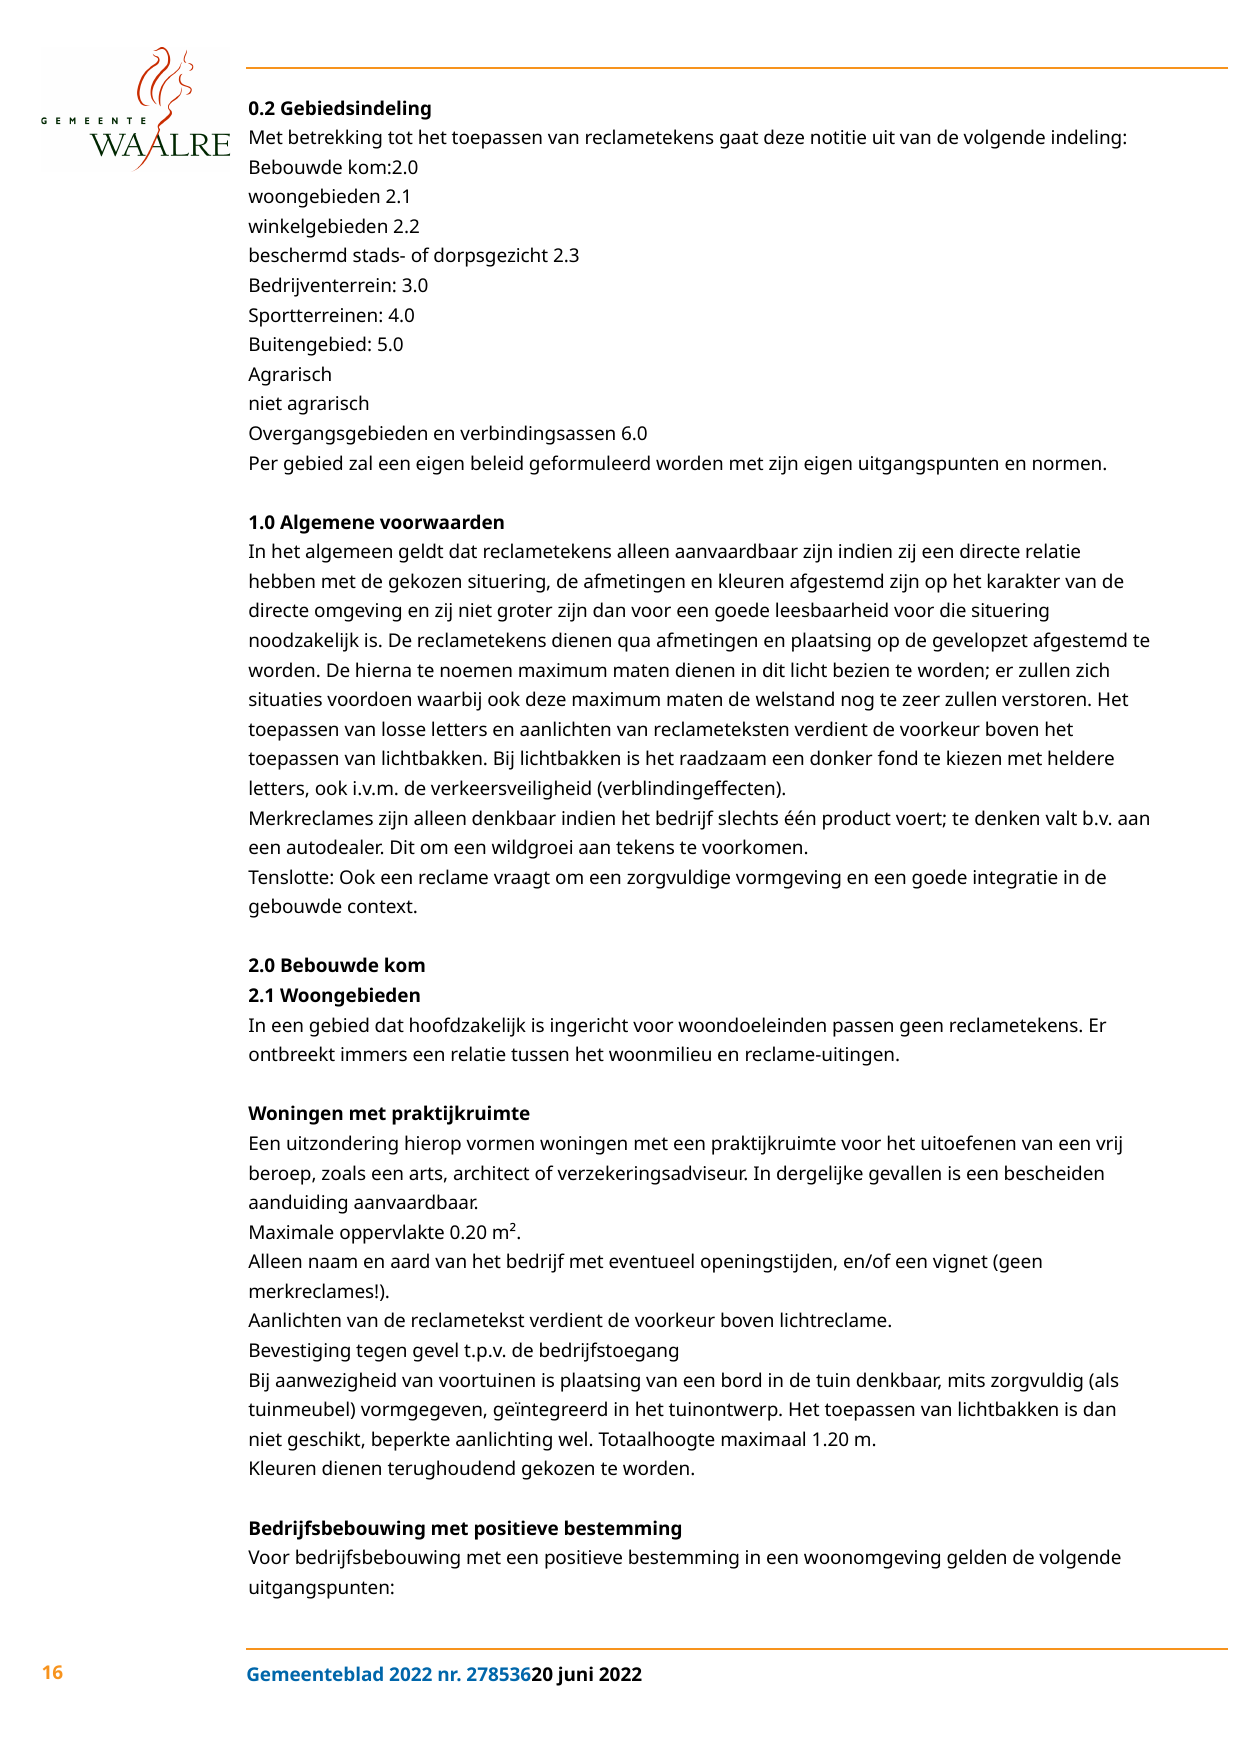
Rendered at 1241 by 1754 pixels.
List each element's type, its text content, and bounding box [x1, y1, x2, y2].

text Bedrijventerrein: 3.0 [248, 272, 1152, 298]
text Bevestiging tegen gevel t.p.v. de bedrijfstoegang [248, 1337, 1152, 1363]
text Agrarisch [248, 361, 1152, 387]
text Tenslotte: Ook een reclame vraagt om een zorgvuldige vormgeving en een goede integratie in de gebouwde context. [248, 864, 1152, 919]
text winkelgebieden 2.2 [248, 213, 1152, 239]
text In een gebied dat hoofdzakelijk is ingericht voor woondoeleinden passen geen reclametekens. Er ontbreekt immers een relatie tussen het woonmilieu en reclame-uitingen. [248, 1012, 1152, 1067]
text Bij aanwezigheid van voortuinen is plaatsing van een bord in de tuin denkbaar, mits zorgvuldig (als tuinmeubel) vormgegeven, geïntegreerd in het tuinontwerp. Het toepassen van lichtbakken is dan niet geschikt, beperkte aanlichting wel. Totaalhoogte maximaal 1.20 m. [248, 1367, 1152, 1452]
text Woningen met praktijkruimte [248, 1101, 1152, 1126]
text Maximale oppervlakte 0.20 m². [248, 1219, 1152, 1245]
text beschermd stads- of dorpsgezicht 2.3 [248, 243, 1152, 268]
text Aanlichten van de reclametekst verdient de voorkeur boven lichtreclame. [248, 1308, 1152, 1333]
text 0.2 Gebiedsindeling [248, 95, 1152, 121]
text Bedrijfsbebouwing met positieve bestemming [248, 1515, 1152, 1541]
text Een uitzondering hierop vormen woningen met een praktijkruimte voor het uitoefenen van een vrij beroep, zoals een arts, architect of verzekeringsadviseur. In dergelijke gevallen is een bescheiden aanduiding aanvaardbaar. [248, 1130, 1152, 1215]
text Merkreclames zijn alleen denkbaar indien het bedrijf slechts één product voert; te denken valt b.v. aan een autodealer. Dit om een wildgroei aan tekens te voorkomen. [248, 805, 1152, 860]
text Voor bedrijfsbebouwing met een positieve bestemming in een woonomgeving gelden de volgende uitgangspunten: [248, 1544, 1152, 1600]
text 2.1 Woongebieden [248, 982, 1152, 1008]
text Per gebied zal een eigen beleid geformuleerd worden met zijn eigen uitgangspunten en normen. [248, 450, 1152, 476]
text In het algemeen geldt dat reclametekens alleen aanvaardbaar zijn indien zij een directe relatie hebben met de gekozen situering, de afmetingen en kleuren afgestemd zijn op het karakter van de directe omgeving en zij niet groter zijn dan voor een goede leesbaarheid voor die situering noodzakelijk is. De reclametekens dienen qua afmetingen en plaatsing op de gevelopzet afgestemd te worden. De hierna te noemen maximum maten dienen in dit licht bezien te worden; er zullen zich situaties voordoen waarbij ook deze maximum maten de welstand nog te zeer zullen verstoren. Het toepassen van losse letters en aanlichten van reclameteksten verdient de voorkeur boven het toepassen van lichtbakken. Bij lichtbakken is het raadzaam een donker fond te kiezen met heldere letters, ook i.v.m. de verkeersveiligheid (verblindingeffecten). [248, 538, 1152, 801]
text Alleen naam en aard van het bedrijf met eventueel openingstijden, en/of een vignet (geen merkreclames!). [248, 1248, 1152, 1304]
text Kleuren dienen terughoudend gekozen te worden. [248, 1456, 1152, 1481]
text Buitengebied: 5.0 [248, 331, 1152, 357]
text Met betrekking tot het toepassen van reclametekens gaat deze notitie uit van de volgende indeling: Bebouwde kom:2.0 [248, 124, 1152, 180]
text 2.0 Bebouwde kom [248, 953, 1152, 978]
text woongebieden 2.1 [248, 183, 1152, 209]
text 1.0 Algemene voorwaarden [248, 509, 1152, 535]
picture [41, 47, 231, 172]
text Overgangsgebieden en verbindingsassen 6.0 [248, 420, 1152, 446]
text niet agrarisch [248, 391, 1152, 416]
text Sportterreinen: 4.0 [248, 302, 1152, 328]
